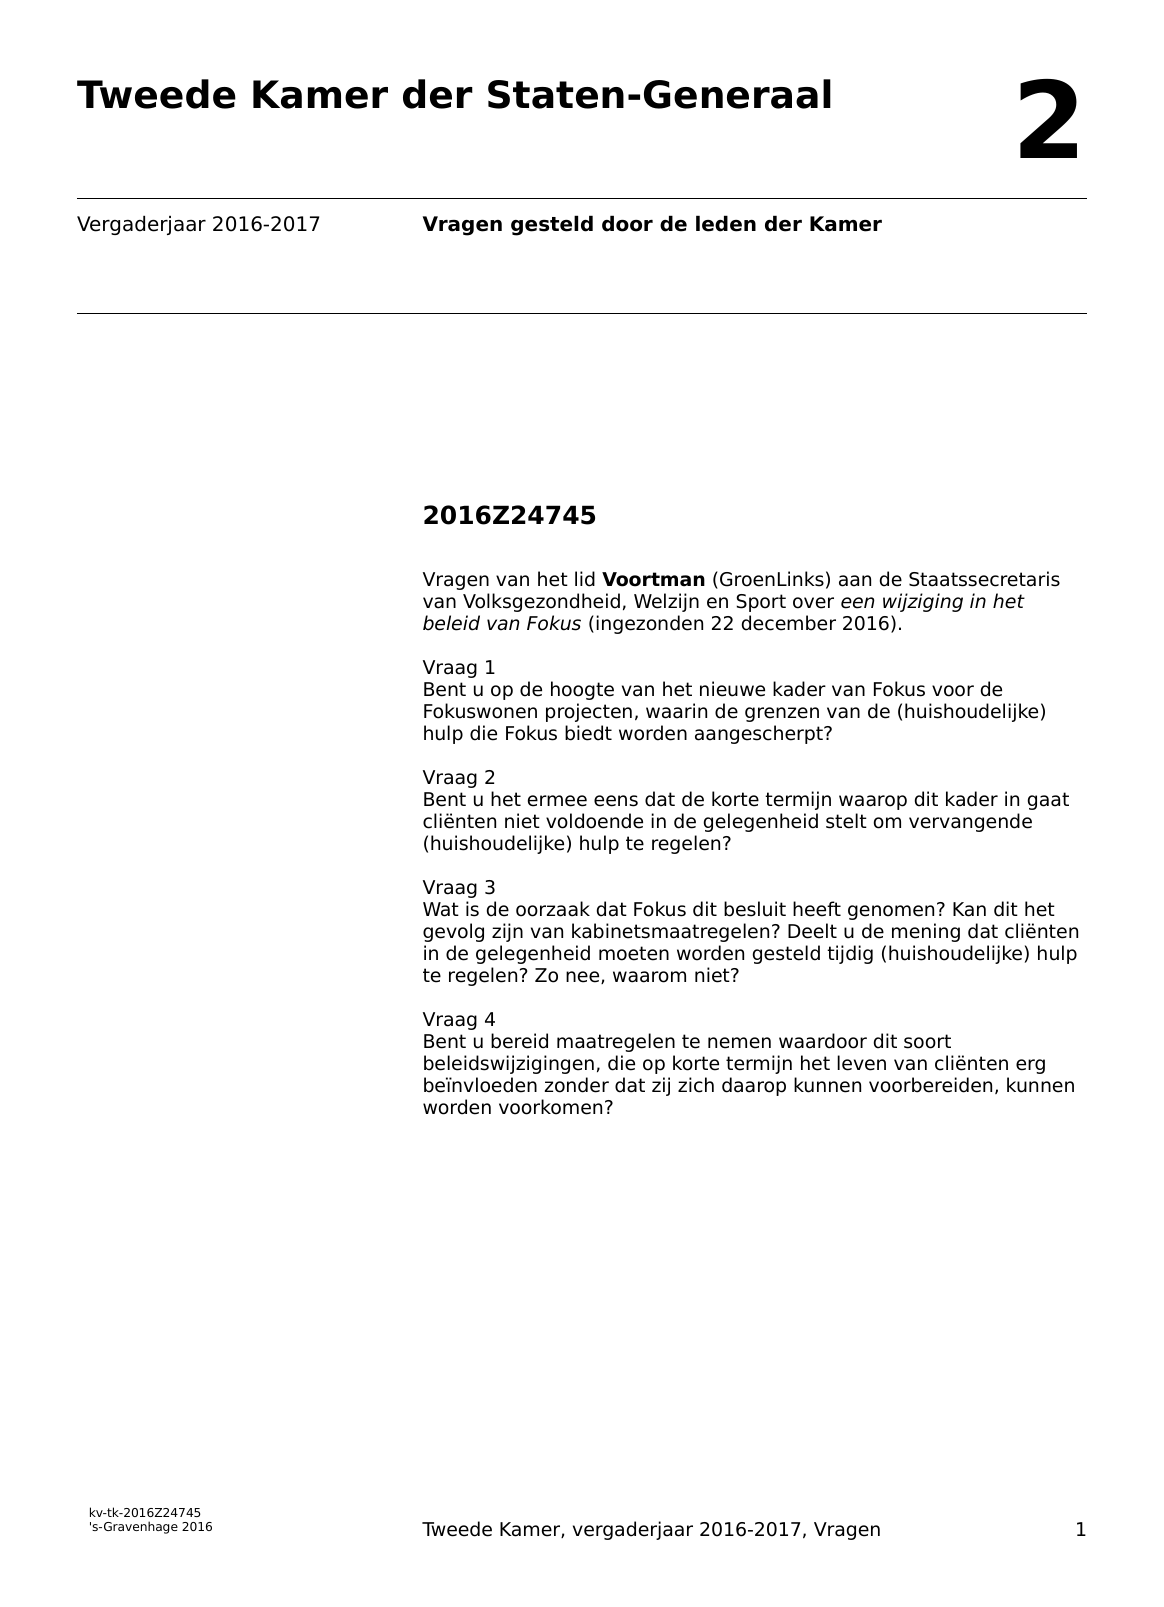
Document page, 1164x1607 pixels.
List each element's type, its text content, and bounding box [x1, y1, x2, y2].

table_header 2 [886, 59, 1087, 198]
text Vraag 2 [422, 767, 1087, 789]
table_cell Vragen gesteld door de leden der Kamer [422, 199, 1087, 313]
text Vragen van het lid Voortman (GroenLinks) aan de Staatssecretaris van Volksgezondheid, Welzijn en Sport over een wijziging in het beleid van Fokus (ingezonden 22 december 2016). [422, 569, 1087, 635]
text kv-tk-2016Z24745 [88, 1506, 323, 1520]
text Bent u op de hoogte van het nieuwe kader van Fokus voor de Fokuswonen projecten, waarin de grenzen van de (huishoudelijke) hulp die Fokus biedt worden aangescherpt? [422, 679, 1087, 745]
table_header Tweede Kamer der Staten-Generaal [77, 59, 886, 198]
text Vraag 1 [422, 657, 1087, 679]
text 's-Gravenhage 2016 [88, 1520, 323, 1534]
text Vraag 4 [422, 1009, 1087, 1031]
table_cell Vergaderjaar 2016-2017 [77, 199, 422, 313]
text 2016Z24745 [422, 501, 1087, 531]
text Bent u bereid maatregelen te nemen waardoor dit soort beleidswijzigingen, die op korte termijn het leven van cliënten erg beïnvloeden zonder dat zij zich daarop kunnen voorbereiden, kunnen worden voorkomen? [422, 1031, 1087, 1119]
text Wat is de oorzaak dat Fokus dit besluit heeft genomen? Kan dit het gevolg zijn van kabinetsmaatregelen? Deelt u de mening dat cliënten in de gelegenheid moeten worden gesteld tijdig (huishoudelijke) hulp te regelen? Zo nee, waarom niet? [422, 899, 1087, 987]
text Bent u het ermee eens dat de korte termijn waarop dit kader in gaat cliënten niet voldoende in de gelegenheid stelt om vervangende (huishoudelijke) hulp te regelen? [422, 789, 1087, 855]
text Vraag 3 [422, 877, 1087, 899]
